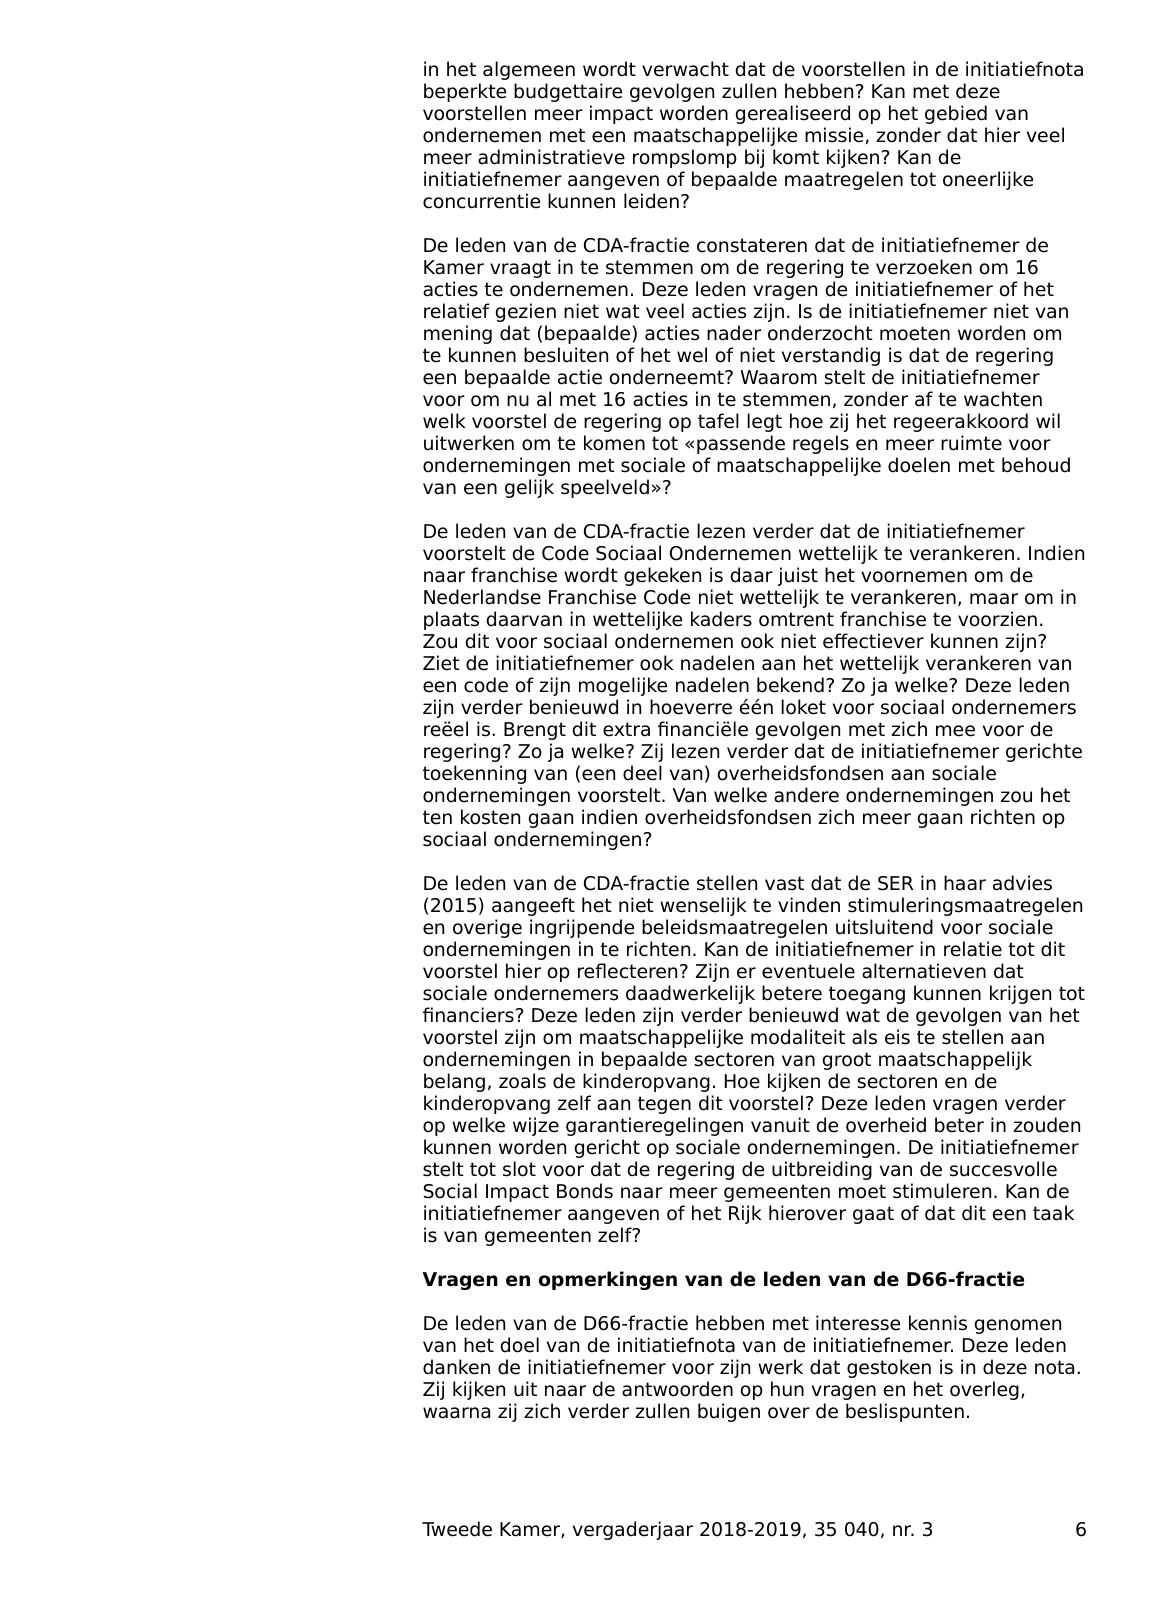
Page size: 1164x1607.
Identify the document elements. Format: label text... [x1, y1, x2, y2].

text De leden van de CDA-fractie lezen verder dat de initiatiefnemer voorstelt de Code Sociaal Ondernemen wettelijk te verankeren. Indien naar franchise wordt gekeken is daar juist het voornemen om de Nederlandse Franchise Code niet wettelijk te verankeren, maar om in plaats daarvan in wettelijke kaders omtrent franchise te voorzien. Zou dit voor sociaal ondernemen ook niet effectiever kunnen zijn? Ziet de initiatiefnemer ook nadelen aan het wettelijk verankeren van een code of zijn mogelijke nadelen bekend? Zo ja welke? Deze leden zijn verder benieuwd in hoeverre één loket voor sociaal ondernemers reëel is. Brengt dit extra financiële gevolgen met zich mee voor de regering? Zo ja welke? Zij lezen verder dat de initiatiefnemer gerichte toekenning van (een deel van) overheidsfondsen aan sociale ondernemingen voorstelt. Van welke andere ondernemingen zou het ten kosten gaan indien overheidsfondsen zich meer gaan richten op sociaal ondernemingen? [422, 521, 1087, 851]
text De leden van de CDA-fractie constateren dat de initiatiefnemer de Kamer vraagt in te stemmen om de regering te verzoeken om 16 acties te ondernemen. Deze leden vragen de initiatiefnemer of het relatief gezien niet wat veel acties zijn. Is de initiatiefnemer niet van mening dat (bepaalde) acties nader onderzocht moeten worden om te kunnen besluiten of het wel of niet verstandig is dat de regering een bepaalde actie onderneemt? Waarom stelt de initiatiefnemer voor om nu al met 16 acties in te stemmen, zonder af te wachten welk voorstel de regering op tafel legt hoe zij het regeerakkoord wil uitwerken om te komen tot «passende regels en meer ruimte voor ondernemingen met sociale of maatschappelijke doelen met behoud van een gelijk speelveld»? [422, 235, 1087, 499]
text De leden van de CDA-fractie stellen vast dat de SER in haar advies (2015) aangeeft het niet wenselijk te vinden stimuleringsmaatregelen en overige ingrijpende beleidsmaatregelen uitsluitend voor sociale ondernemingen in te richten. Kan de initiatiefnemer in relatie tot dit voorstel hier op reflecteren? Zijn er eventuele alternatieven dat sociale ondernemers daadwerkelijk betere toegang kunnen krijgen tot financiers? Deze leden zijn verder benieuwd wat de gevolgen van het voorstel zijn om maatschappelijke modaliteit als eis te stellen aan ondernemingen in bepaalde sectoren van groot maatschappelijk belang, zoals de kinderopvang. Hoe kijken de sectoren en de kinderopvang zelf aan tegen dit voorstel? Deze leden vragen verder op welke wijze garantieregelingen vanuit de overheid beter in zouden kunnen worden gericht op sociale ondernemingen. De initiatiefnemer stelt tot slot voor dat de regering de uitbreiding van de succesvolle Social Impact Bonds naar meer gemeenten moet stimuleren. Kan de initiatiefnemer aangeven of het Rijk hierover gaat of dat dit een taak is van gemeenten zelf? [422, 873, 1087, 1247]
text De leden van de D66-fractie hebben met interesse kennis genomen van het doel van de initiatiefnota van de initiatiefnemer. Deze leden danken de initiatiefnemer voor zijn werk dat gestoken is in deze nota. Zij kijken uit naar de antwoorden op hun vragen en het overleg, waarna zij zich verder zullen buigen over de beslispunten. [422, 1313, 1087, 1423]
subtitle Vragen en opmerkingen van de leden van de D66-fractie [422, 1269, 1087, 1291]
text in het algemeen wordt verwacht dat de voorstellen in de initiatiefnota beperkte budgettaire gevolgen zullen hebben? Kan met deze voorstellen meer impact worden gerealiseerd op het gebied van ondernemen met een maatschappelijke missie, zonder dat hier veel meer administratieve rompslomp bij komt kijken? Kan de initiatiefnemer aangeven of bepaalde maatregelen tot oneerlijke concurrentie kunnen leiden? [422, 59, 1087, 213]
